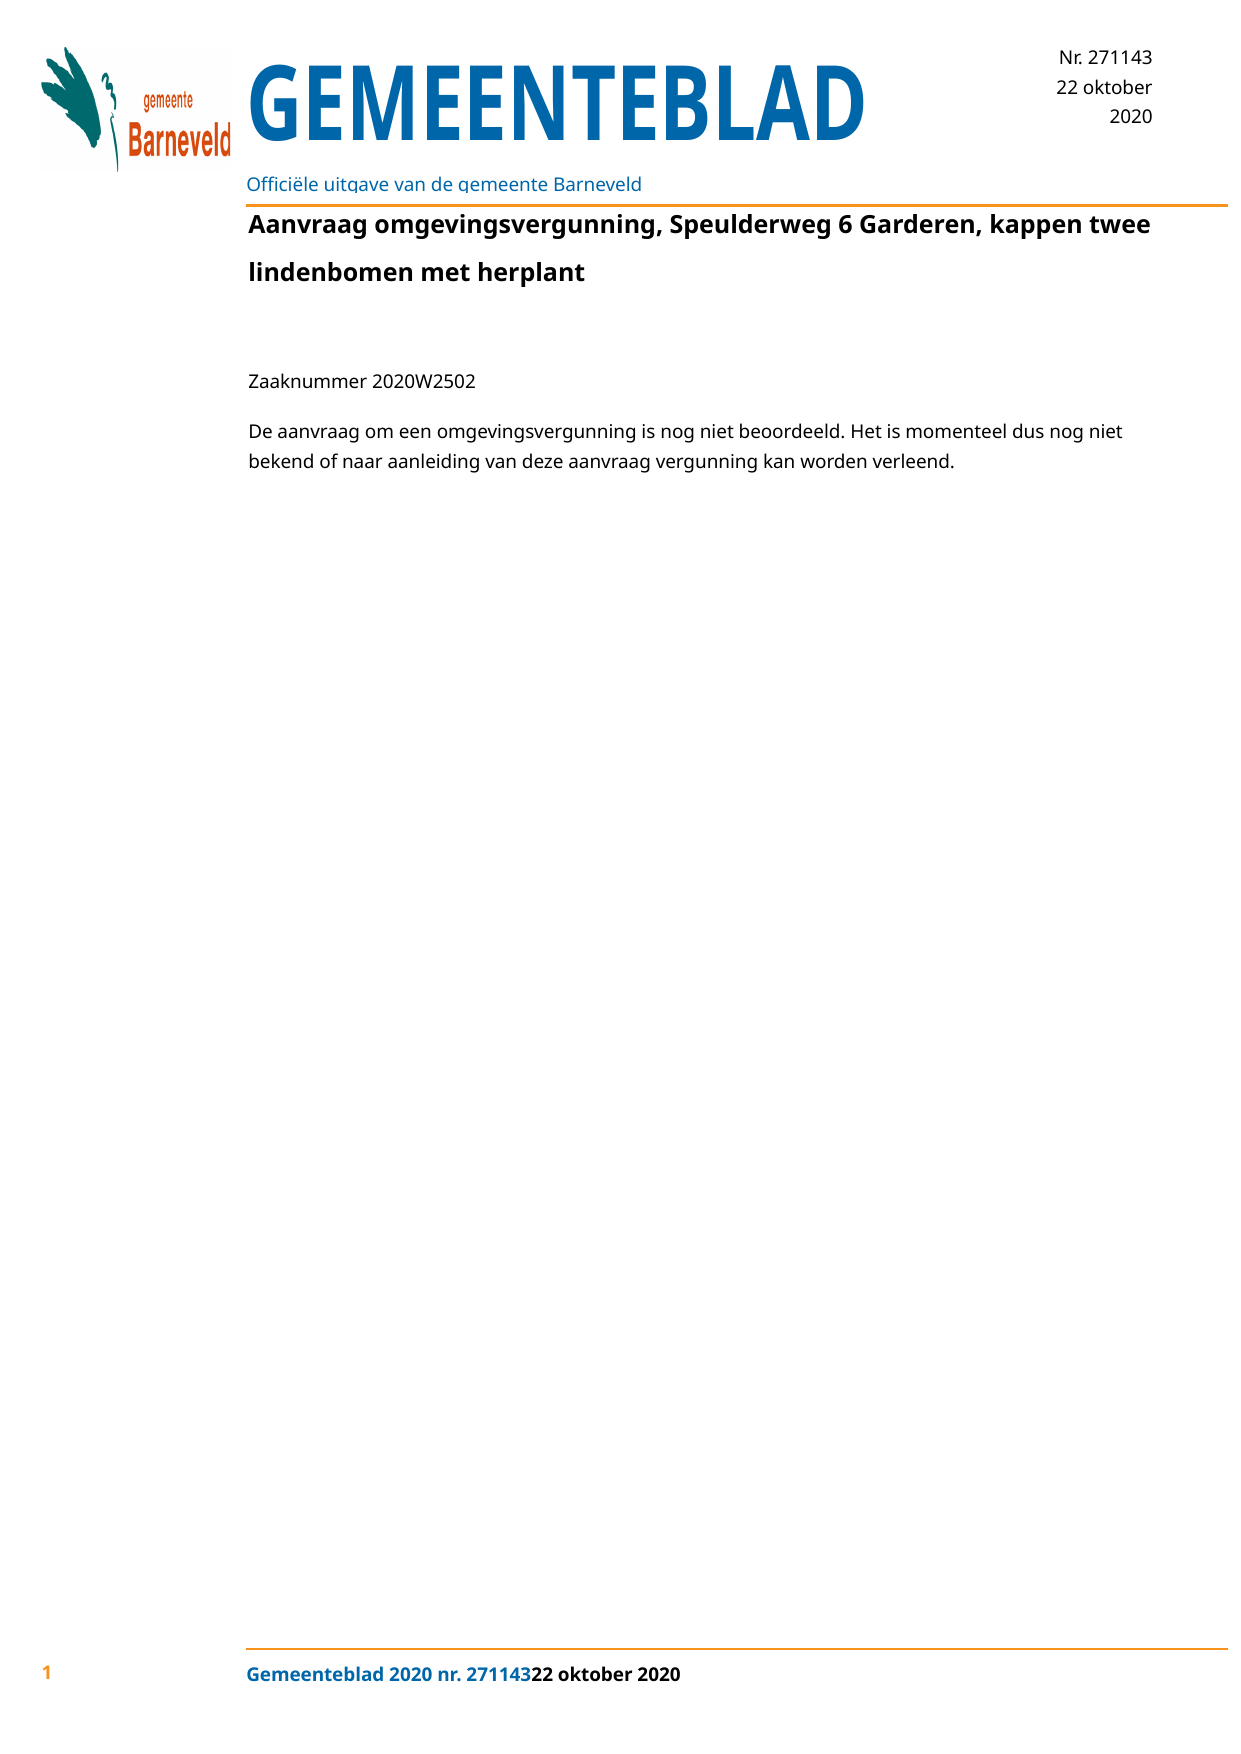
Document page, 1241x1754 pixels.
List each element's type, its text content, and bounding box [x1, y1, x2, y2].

text Aanvraag omgevingsvergunning, Speulderweg 6 Garderen, kappen twee lindenbomen met herplant [248, 207, 1152, 288]
picture [41, 47, 231, 172]
text De aanvraag om een omgevingsvergunning is nog niet beoordeeld. Het is momenteel dus nog niet bekend of naar aanleiding van deze aanvraag vergunning kan worden verleend. [248, 419, 1152, 474]
text Zaaknummer 2020W2502 [248, 368, 1152, 394]
